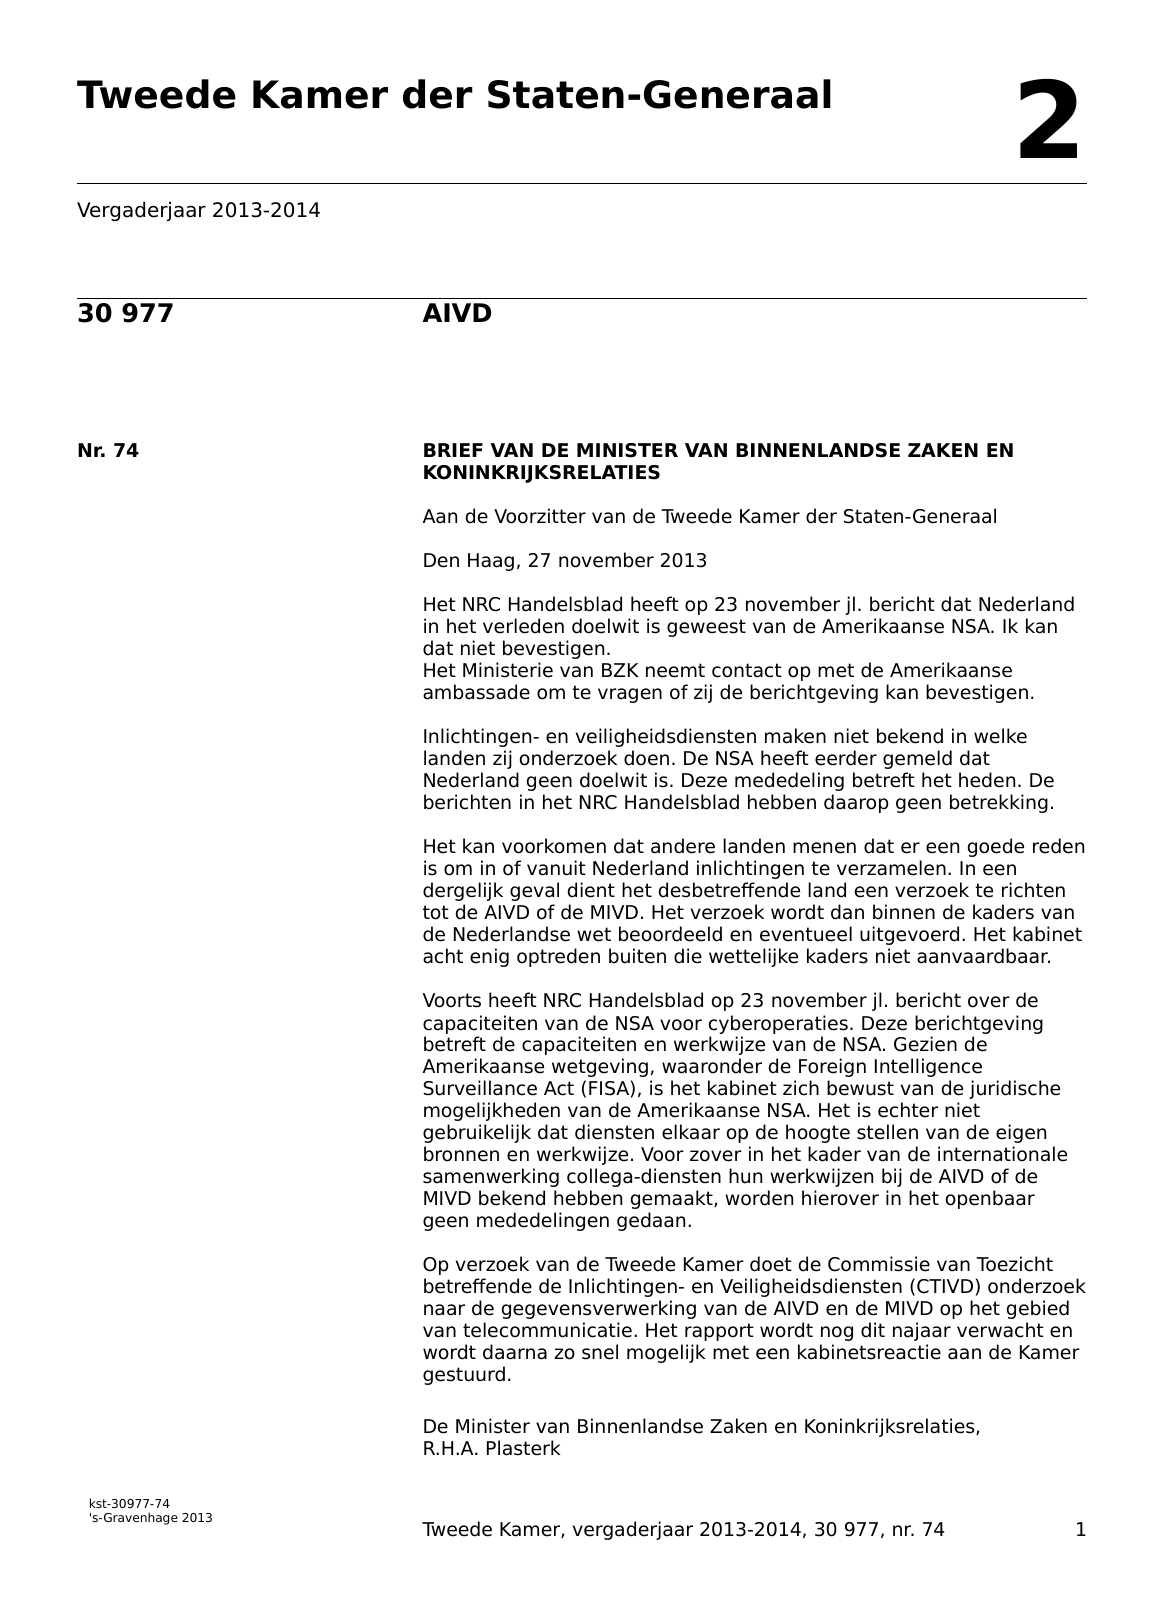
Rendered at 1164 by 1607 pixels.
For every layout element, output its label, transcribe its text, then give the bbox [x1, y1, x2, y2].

text 's-Gravenhage 2013 [88, 1511, 323, 1525]
text kst-30977-74 [88, 1497, 323, 1511]
text Het Ministerie van BZK neemt contact op met de Amerikaanse ambassade om te vragen of zij de berichtgeving kan bevestigen. [422, 660, 1087, 704]
text Het NRC Handelsblad heeft op 23 november jl. bericht dat Nederland in het verleden doelwit is geweest van de Amerikaanse NSA. Ik kan dat niet bevestigen. [422, 594, 1087, 660]
subtitle 30 977 AIVD [77, 299, 1087, 329]
text Den Haag, 27 november 2013 [422, 550, 1087, 572]
text Op verzoek van de Tweede Kamer doet de Commissie van Toezicht betreffende de Inlichtingen- en Veiligheidsdiensten (CTIVD) onderzoek naar de gegevensverwerking van de AIVD en de MIVD op het gebied van telecommunicatie. Het rapport wordt nog dit najaar verwacht en wordt daarna zo snel mogelijk met een kabinetsreactie aan de Kamer gestuurd. [422, 1254, 1087, 1386]
table_header Tweede Kamer der Staten-Generaal [77, 59, 886, 183]
table_cell Vergaderjaar 2013-2014 [77, 184, 1087, 298]
text De Minister van Binnenlandse Zaken en Koninkrijksrelaties, R.H.A. Plasterk [422, 1416, 1087, 1460]
text Inlichtingen- en veiligheidsdiensten maken niet bekend in welke landen zij onderzoek doen. De NSA heeft eerder gemeld dat Nederland geen doelwit is. Deze mededeling betreft het heden. De berichten in het NRC Handelsblad hebben daarop geen betrekking. [422, 726, 1087, 814]
text Aan de Voorzitter van de Tweede Kamer der Staten-Generaal [422, 506, 1087, 528]
text Voorts heeft NRC Handelsblad op 23 november jl. bericht over de capaciteiten van de NSA voor cyberoperaties. Deze berichtgeving betreft de capaciteiten en werkwijze van de NSA. Gezien de Amerikaanse wetgeving, waaronder de Foreign Intelligence Surveillance Act (FISA), is het kabinet zich bewust van de juridische mogelijkheden van de Amerikaanse NSA. Het is echter niet gebruikelijk dat diensten elkaar op de hoogte stellen van de eigen bronnen en werkwijze. Voor zover in het kader van de internationale samenwerking collega-diensten hun werkwijzen bij de AIVD of de MIVD bekend hebben gemaakt, worden hierover in het openbaar geen mededelingen gedaan. [422, 990, 1087, 1232]
text Het kan voorkomen dat andere landen menen dat er een goede reden is om in of vanuit Nederland inlichtingen te verzamelen. In een dergelijk geval dient het desbetreffende land een verzoek te richten tot de AIVD of de MIVD. Het verzoek wordt dan binnen de kaders van de Nederlandse wet beoordeeld en eventueel uitgevoerd. Het kabinet acht enig optreden buiten die wettelijke kaders niet aanvaardbaar. [422, 836, 1087, 968]
table_header 2 [886, 59, 1087, 183]
subtitle Nr. 74 BRIEF VAN DE MINISTER VAN BINNENLANDSE ZAKEN EN KONINKRIJKSRELATIES [77, 440, 1087, 484]
